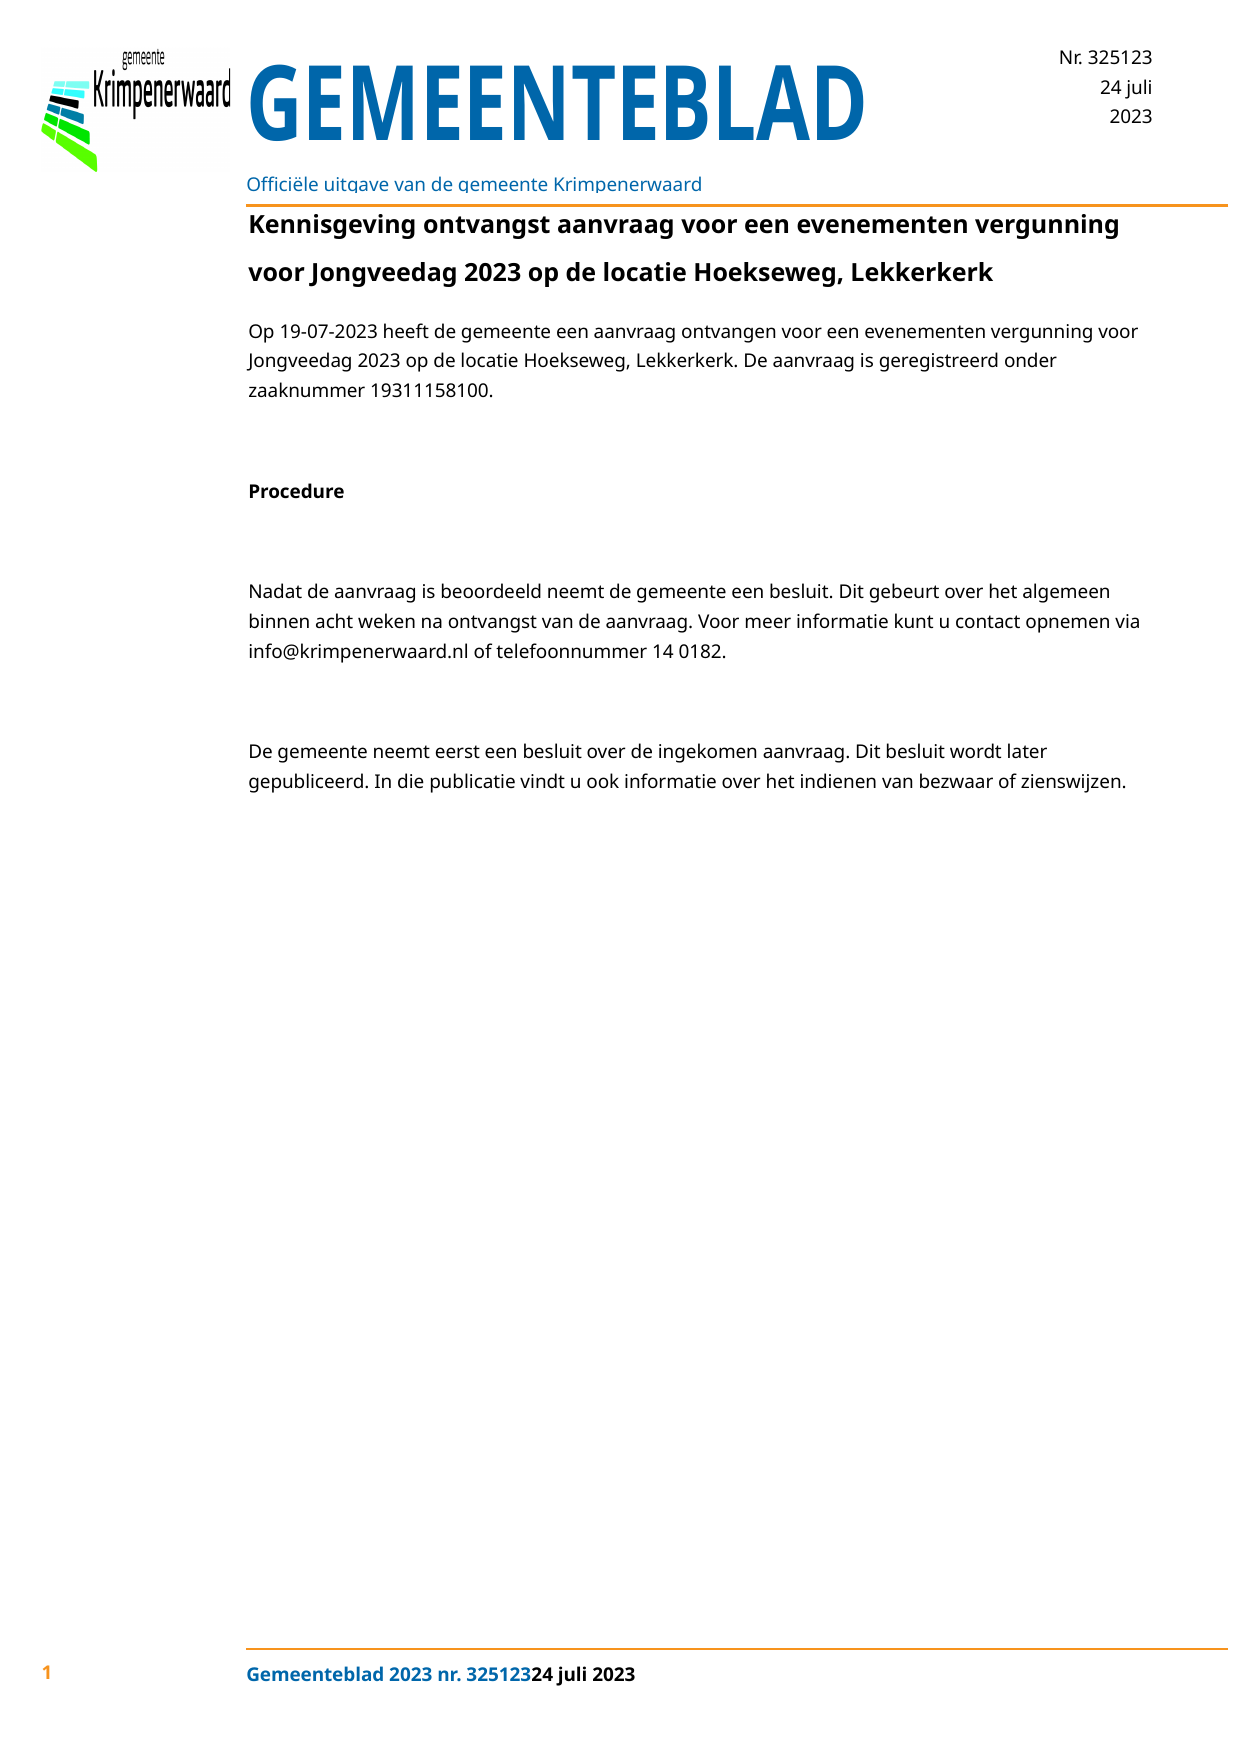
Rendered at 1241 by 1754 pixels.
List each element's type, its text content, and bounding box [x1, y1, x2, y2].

text De gemeente neemt eerst een besluit over de ingekomen aanvraag. Dit besluit wordt later gepubliceerd. In die publicatie vindt u ook informatie over het indienen van bezwaar of zienswijzen. [248, 739, 1152, 794]
text Nadat de aanvraag is beoordeeld neemt de gemeente een besluit. Dit gebeurt over het algemeen binnen acht weken na ontvangst van de aanvraag. Voor meer informatie kunt u contact opnemen via info@krimpenerwaard.nl of telefoonnummer 14 0182. [248, 579, 1152, 664]
text Procedure [248, 478, 1152, 504]
text Kennisgeving ontvangst aanvraag voor een evenementen vergunning voor Jongveedag 2023 op de locatie Hoekseweg, Lekkerkerk [248, 207, 1152, 288]
picture [41, 47, 231, 172]
text Op 19-07-2023 heeft de gemeente een aanvraag ontvangen voor een evenementen vergunning voor Jongveedag 2023 op de locatie Hoekseweg, Lekkerkerk. De aanvraag is geregistreerd onder zaaknummer 19311158100. [248, 318, 1152, 403]
